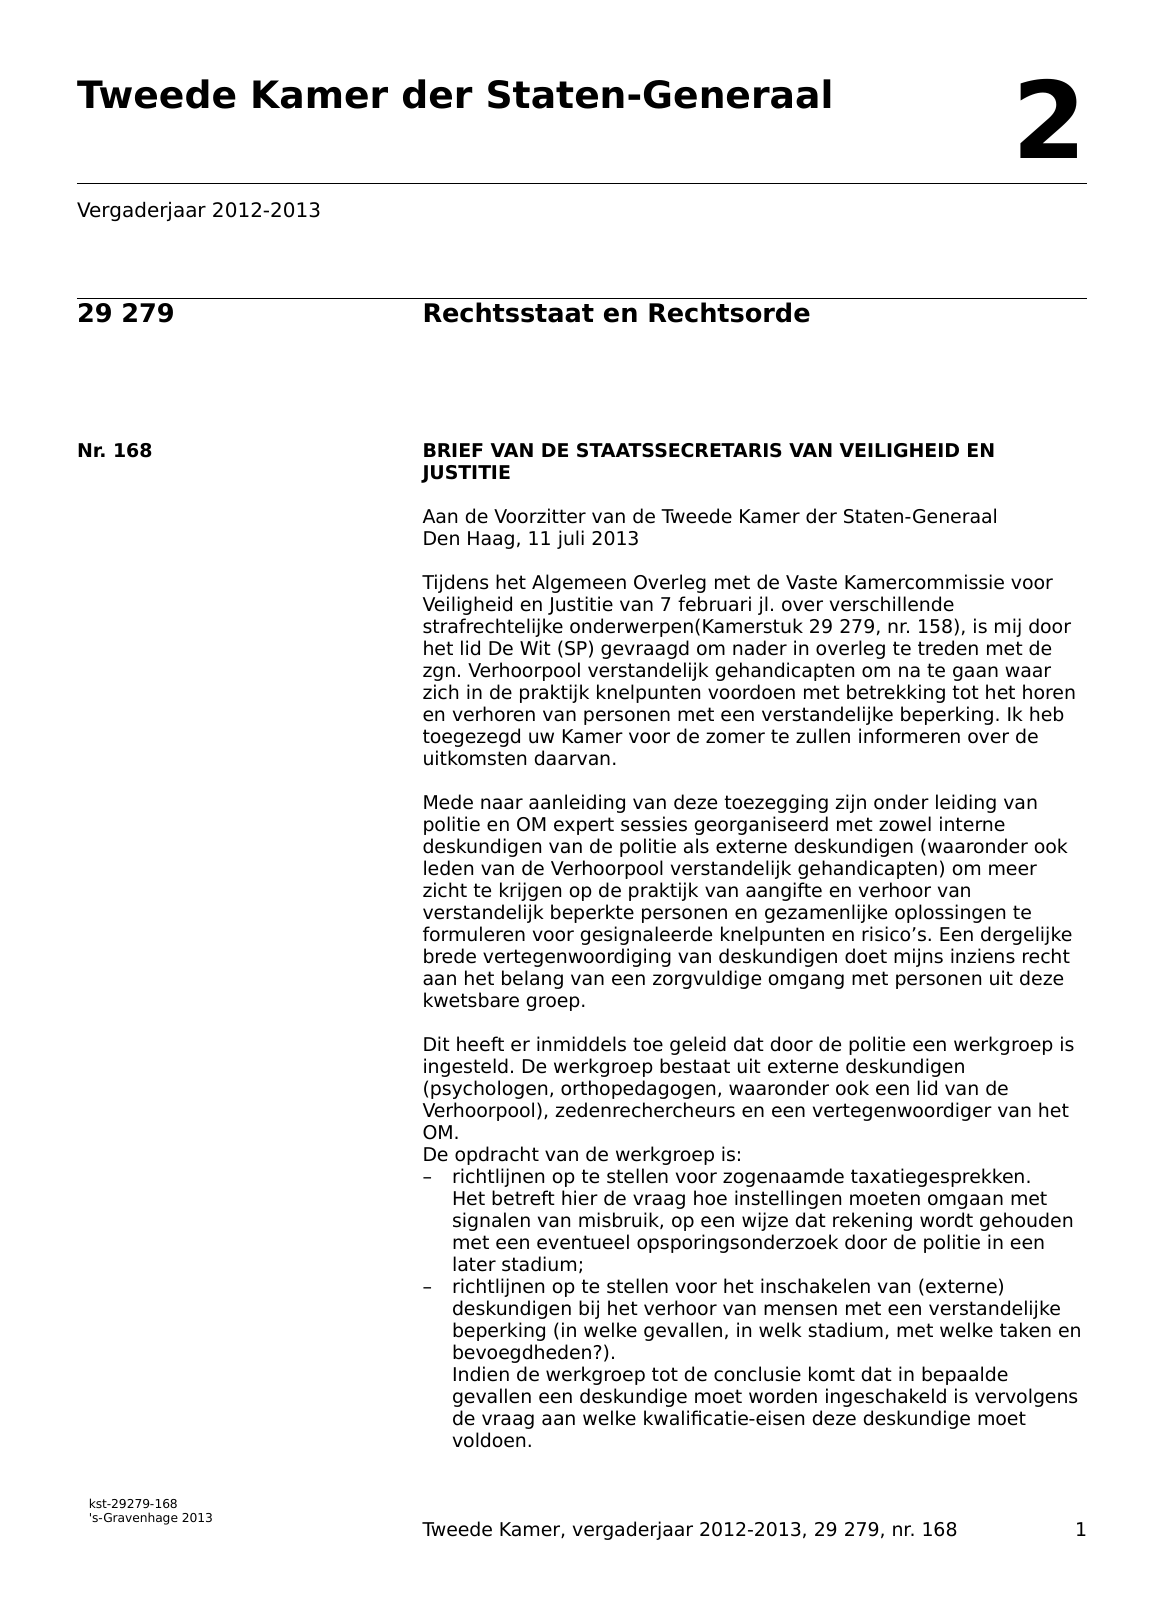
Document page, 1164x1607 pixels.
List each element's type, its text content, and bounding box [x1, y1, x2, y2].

text Tijdens het Algemeen Overleg met de Vaste Kamercommissie voor Veiligheid en Justitie van 7 februari jl. over verschillende strafrechtelijke onderwerpen(Kamerstuk 29 279, nr. 158), is mij door het lid De Wit (SP) gevraagd om nader in overleg te treden met de zgn. Verhoorpool verstandelijk gehandicapten om na te gaan waar zich in de praktijk knelpunten voordoen met betrekking tot het horen en verhoren van personen met een verstandelijke beperking. Ik heb toegezegd uw Kamer voor de zomer te zullen informeren over de uitkomsten daarvan. [422, 572, 1087, 770]
table_header 2 [886, 59, 1087, 183]
text kst-29279-168 [88, 1497, 323, 1511]
text Den Haag, 11 juli 2013 [422, 528, 1087, 550]
text Indien de werkgroep tot de conclusie komt dat in bepaalde gevallen een deskundige moet worden ingeschakeld is vervolgens de vraag aan welke kwalificatie-eisen deze deskundige moet voldoen. [452, 1364, 1087, 1452]
subtitle Nr. 168 BRIEF VAN DE STAATSSECRETARIS VAN VEILIGHEID EN JUSTITIE [77, 440, 1087, 484]
text Het betreft hier de vraag hoe instellingen moeten omgaan met signalen van misbruik, op een wijze dat rekening wordt gehouden met een eventueel opsporingsonderzoek door de politie in een later stadium; [452, 1188, 1087, 1276]
table_cell Vergaderjaar 2012-2013 [77, 184, 1087, 298]
text Dit heeft er inmiddels toe geleid dat door de politie een werkgroep is ingesteld. De werkgroep bestaat uit externe deskundigen (psychologen, orthopedagogen, waaronder ook een lid van de Verhoorpool), zedenrechercheurs en een vertegenwoordiger van het OM. [422, 1034, 1087, 1144]
text – richtlijnen op te stellen voor het inschakelen van (externe) deskundigen bij het verhoor van mensen met een verstandelijke beperking (in welke gevallen, in welk stadium, met welke taken en bevoegdheden?). [422, 1276, 1087, 1364]
text De opdracht van de werkgroep is: [422, 1144, 1087, 1166]
text Mede naar aanleiding van deze toezegging zijn onder leiding van politie en OM expert sessies georganiseerd met zowel interne deskundigen van de politie als externe deskundigen (waaronder ook leden van de Verhoorpool verstandelijk gehandicapten) om meer zicht te krijgen op de praktijk van aangifte en verhoor van verstandelijk beperkte personen en gezamenlijke oplossingen te formuleren voor gesignaleerde knelpunten en risico’s. Een dergelijke brede vertegenwoordiging van deskundigen doet mijns inziens recht aan het belang van een zorgvuldige omgang met personen uit deze kwetsbare groep. [422, 792, 1087, 1012]
text 's-Gravenhage 2013 [88, 1511, 323, 1525]
text Aan de Voorzitter van de Tweede Kamer der Staten-Generaal [422, 506, 1087, 528]
subtitle 29 279 Rechtsstaat en Rechtsorde [77, 299, 1087, 329]
text – richtlijnen op te stellen voor zogenaamde taxatiegesprekken. [422, 1166, 1087, 1188]
table_header Tweede Kamer der Staten-Generaal [77, 59, 886, 183]
